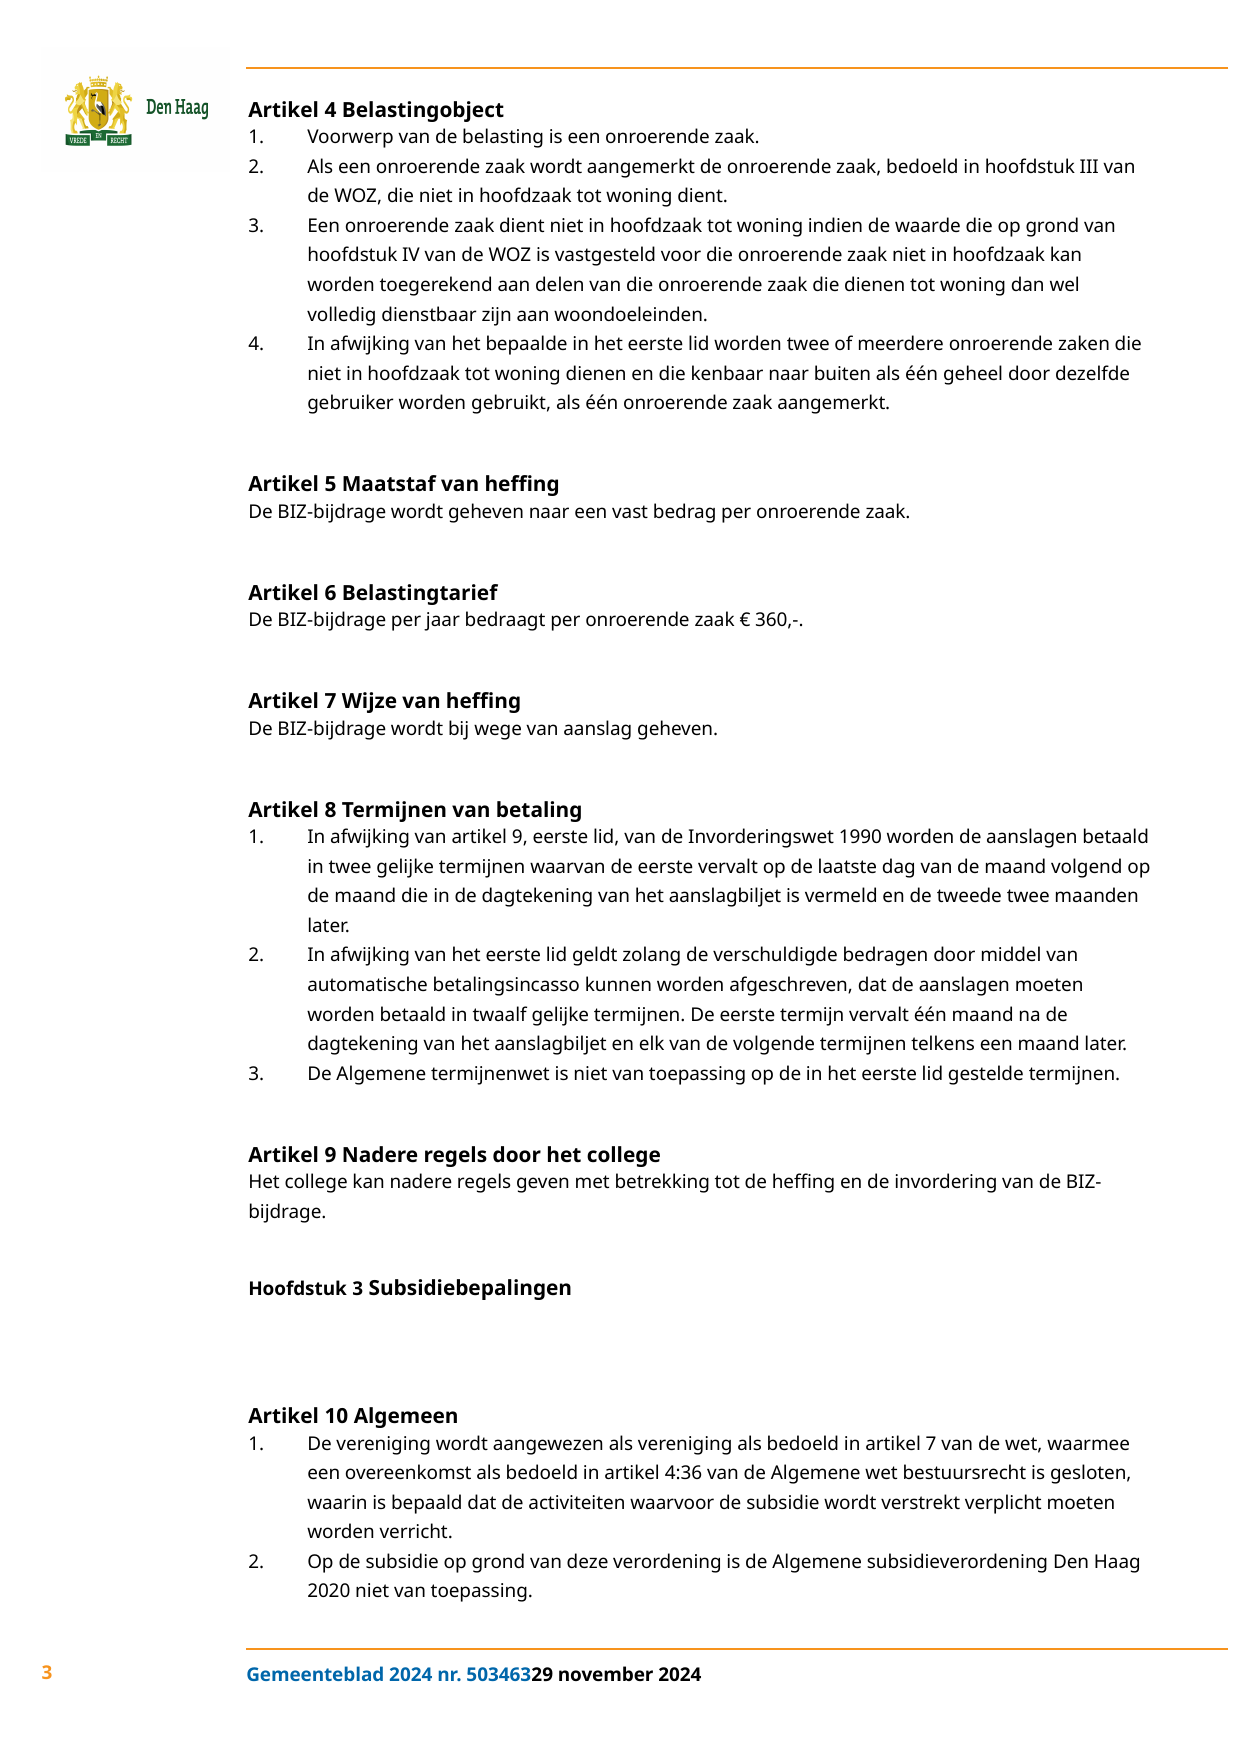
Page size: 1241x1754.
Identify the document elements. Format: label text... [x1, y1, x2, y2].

text Hoofdstuk 3 Subsidiebepalingen [248, 1273, 1152, 1302]
text De BIZ-bijdrage per jaar bedraagt per onroerende zaak € 360,-. [248, 606, 1152, 632]
text De BIZ-bijdrage wordt bij wege van aanslag geheven. [248, 715, 1152, 741]
list Een onroerende zaak dient niet in hoofdzaak tot woning indien de waarde die op grond van hoofdstuk IV van de WOZ is vastgesteld voor die onroerende zaak niet in hoofdzaak kan worden toegerekend aan delen van die onroerende zaak die dienen tot woning dan wel volledig dienstbaar zijn aan woondoeleinden. [248, 212, 1152, 326]
text De BIZ-bijdrage wordt geheven naar een vast bedrag per onroerende zaak. [248, 498, 1152, 524]
list In afwijking van het bepaalde in het eerste lid worden twee of meerdere onroerende zaken die niet in hoofdzaak tot woning dienen en die kenbaar naar buiten als één geheel door dezelfde gebruiker worden gebruikt, als één onroerende zaak aangemerkt. [248, 330, 1152, 415]
text Artikel 10 Algemeen [248, 1401, 1152, 1430]
list In afwijking van het eerste lid geldt zolang de verschuldigde bedragen door middel van automatische betalingsincasso kunnen worden afgeschreven, dat de aanslagen moeten worden betaald in twaalf gelijke termijnen. De eerste termijn vervalt één maand na de dagtekening van het aanslagbiljet en elk van de volgende termijnen telkens een maand later. [248, 942, 1152, 1056]
list Voorwerp van de belasting is een onroerende zaak. [248, 123, 1152, 149]
text Artikel 9 Nadere regels door het college [248, 1140, 1152, 1168]
text Artikel 6 Belastingtarief [248, 578, 1152, 606]
list Als een onroerende zaak wordt aangemerkt de onroerende zaak, bedoeld in hoofdstuk III van de WOZ, die niet in hoofdzaak tot woning dient. [248, 153, 1152, 208]
list De Algemene termijnenwet is niet van toepassing op de in het eerste lid gestelde termijnen. [248, 1060, 1152, 1086]
picture [41, 47, 231, 172]
list Op de subsidie op grond van deze verordening is de Algemene subsidieverordening Den Haag 2020 niet van toepassing. [248, 1548, 1152, 1603]
text Artikel 7 Wijze van heffing [248, 686, 1152, 715]
text Artikel 8 Termijnen van betaling [248, 795, 1152, 823]
text Het college kan nadere regels geven met betrekking tot de heffing en de invordering van de BIZ-bijdrage. [248, 1168, 1152, 1224]
list In afwijking van artikel 9, eerste lid, van de Invorderingswet 1990 worden de aanslagen betaald in twee gelijke termijnen waarvan de eerste vervalt op de laatste dag van de maand volgend op de maand die in de dagtekening van het aanslagbiljet is vermeld en de tweede twee maanden later. [248, 823, 1152, 938]
text Artikel 5 Maatstaf van heffing [248, 469, 1152, 498]
text Artikel 4 Belastingobject [248, 95, 1152, 123]
list De vereniging wordt aangewezen als vereniging als bedoeld in artikel 7 van de wet, waarmee een overeenkomst als bedoeld in artikel 4:36 van de Algemene wet bestuursrecht is gesloten, waarin is bepaald dat de activiteiten waarvoor de subsidie wordt verstrekt verplicht moeten worden verricht. [248, 1430, 1152, 1544]
